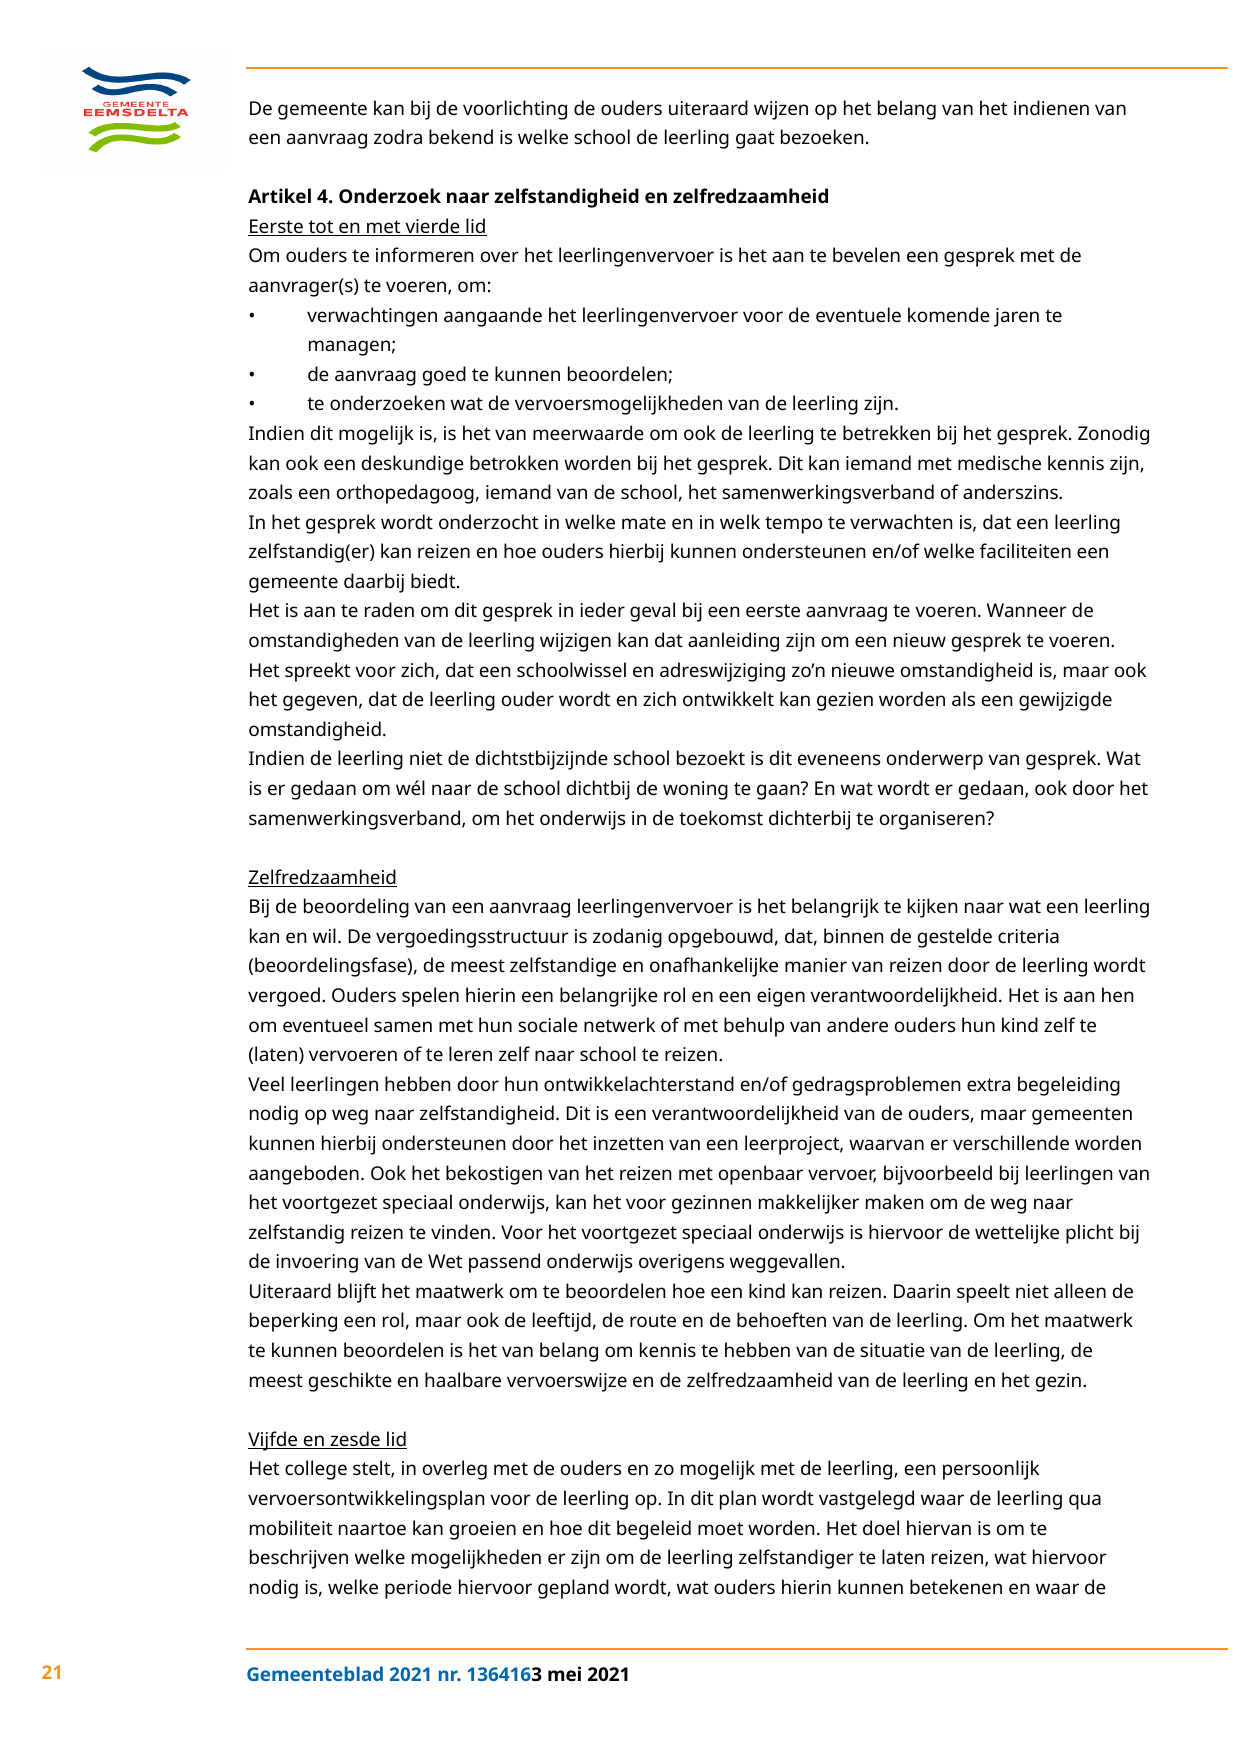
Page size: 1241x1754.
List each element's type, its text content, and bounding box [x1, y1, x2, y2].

text beperking een rol, maar ook de leeftijd, de route en de behoeften van de leerling. Om het maatwerk te kunnen beoordelen is het van belang om kennis te hebben van de situatie van de leerling, de meest geschikte en haalbare vervoerswijze en de zelfredzaamheid van de leerling en het gezin. [248, 1308, 1152, 1393]
text Het college stelt, in overleg met de ouders en zo mogelijk met de leerling, een persoonlijk vervoersontwikkelingsplan voor de leerling op. In dit plan wordt vastgelegd waar de leerling qua mobiliteit naartoe kan groeien en hoe dit begeleid moet worden. Het doel hiervan is om te beschrijven welke mogelijkheden er zijn om de leerling zelfstandiger te laten reizen, wat hiervoor nodig is, welke periode hiervoor gepland wordt, wat ouders hierin kunnen betekenen en waar de [248, 1456, 1152, 1600]
picture [41, 47, 231, 172]
text Vijfde en zesde lid [248, 1426, 1152, 1452]
text Het is aan te raden om dit gesprek in ieder geval bij een eerste aanvraag te voeren. Wanneer de omstandigheden van de leerling wijzigen kan dat aanleiding zijn om een nieuw gesprek te voeren. Het spreekt voor zich, dat een schoolwissel en adreswijziging zo’n nieuwe omstandigheid is, maar ook het gegeven, dat de leerling ouder wordt en zich ontwikkelt kan gezien worden als een gewijzigde omstandigheid. [248, 598, 1152, 742]
text Uiteraard blijft het maatwerk om te beoordelen hoe een kind kan reizen. Daarin speelt niet alleen de [248, 1278, 1152, 1304]
list de aanvraag goed te kunnen beoordelen; [248, 361, 1152, 387]
text Bij de beoordeling van een aanvraag leerlingenvervoer is het belangrijk te kijken naar wat een leerling kan en wil. De vergoedingsstructuur is zodanig opgebouwd, dat, binnen de gestelde criteria (beoordelingsfase), de meest zelfstandige en onafhankelijke manier van reizen door de leerling wordt vergoed. Ouders spelen hierin een belangrijke rol en een eigen verantwoordelijkheid. Het is aan hen om eventueel samen met hun sociale netwerk of met behulp van andere ouders hun kind zelf te (laten) vervoeren of te leren zelf naar school te reizen. [248, 893, 1152, 1067]
text Indien de leerling niet de dichtstbijzijnde school bezoekt is dit eveneens onderwerp van gesprek. Wat is er gedaan om wél naar de school dichtbij de woning te gaan? En wat wordt er gedaan, ook door het samenwerkingsverband, om het onderwijs in de toekomst dichterbij te organiseren? [248, 746, 1152, 831]
text Artikel 4. Onderzoek naar zelfstandigheid en zelfredzaamheid [248, 183, 1152, 209]
text Veel leerlingen hebben door hun ontwikkelachterstand en/of gedragsproblemen extra begeleiding nodig op weg naar zelfstandigheid. Dit is een verantwoordelijkheid van de ouders, maar gemeenten kunnen hierbij ondersteunen door het inzetten van een leerproject, waarvan er verschillende worden aangeboden. Ook het bekostigen van het reizen met openbaar vervoer, bijvoorbeeld bij leerlingen van het voortgezet speciaal onderwijs, kan het voor gezinnen makkelijker maken om de weg naar zelfstandig reizen te vinden. Voor het voortgezet speciaal onderwijs is hiervoor de wettelijke plicht bij de invoering van de Wet passend onderwijs overigens weggevallen. [248, 1071, 1152, 1274]
text De gemeente kan bij de voorlichting de ouders uiteraard wijzen op het belang van het indienen van een aanvraag zodra bekend is welke school de leerling gaat bezoeken. [248, 95, 1152, 150]
list verwachtingen aangaande het leerlingenvervoer voor de eventuele komende jaren te managen; [248, 302, 1152, 357]
text Eerste tot en met vierde lid [248, 213, 1152, 239]
list te onderzoeken wat de vervoersmogelijkheden van de leerling zijn. [248, 391, 1152, 416]
text Zelfredzaamheid [248, 864, 1152, 890]
text Om ouders te informeren over het leerlingenvervoer is het aan te bevelen een gesprek met de aanvrager(s) te voeren, om: [248, 243, 1152, 298]
text Indien dit mogelijk is, is het van meerwaarde om ook de leerling te betrekken bij het gesprek. Zonodig kan ook een deskundige betrokken worden bij het gesprek. Dit kan iemand met medische kennis zijn, zoals een orthopedagoog, iemand van de school, het samenwerkingsverband of anderszins. [248, 420, 1152, 505]
text In het gesprek wordt onderzocht in welke mate en in welk tempo te verwachten is, dat een leerling zelfstandig(er) kan reizen en hoe ouders hierbij kunnen ondersteunen en/of welke faciliteiten een gemeente daarbij biedt. [248, 509, 1152, 594]
